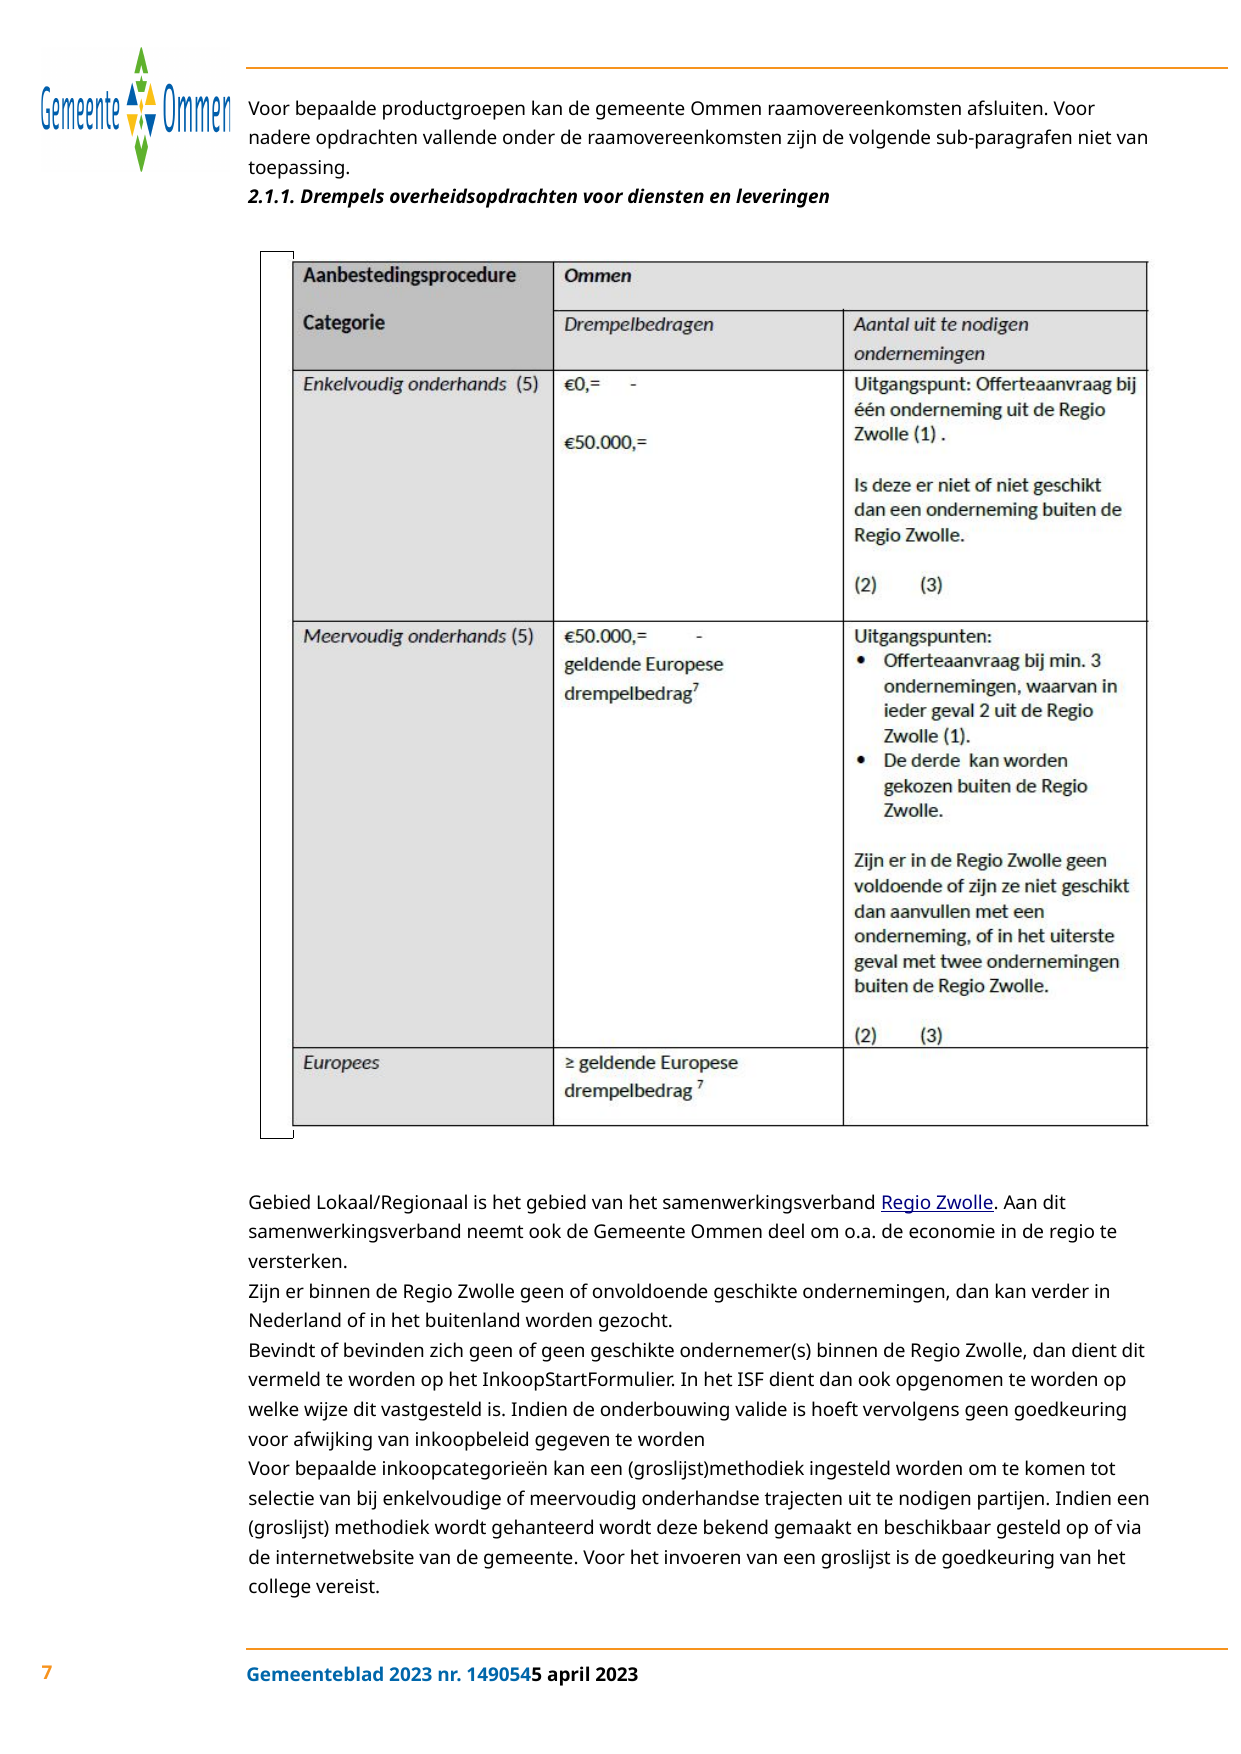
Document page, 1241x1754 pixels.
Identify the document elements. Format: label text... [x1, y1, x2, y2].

picture [41, 47, 231, 172]
text 2.1.1. Drempels overheidsopdrachten voor diensten en leveringen [248, 183, 1152, 209]
text Voor bepaalde productgroepen kan de gemeente Ommen raamovereenkomsten afsluiten. Voor nadere opdrachten vallende onder de raamovereenkomsten zijn de volgende sub-paragrafen niet van toepassing. [248, 95, 1152, 180]
text Bevindt of bevinden zich geen of geen geschikte ondernemer(s) binnen de Regio Zwolle, dan dient dit vermeld te worden op het InkoopStartFormulier. In het ISF dient dan ook opgenomen te worden op welke wijze dit vastgesteld is. Indien de onderbouwing valide is hoeft vervolgens geen goedkeuring voor afwijking van inkoopbeleid gegeven te worden [248, 1337, 1152, 1451]
text Voor bepaalde inkoopcategorieën kan een (groslijst)methodiek ingesteld worden om te komen tot selectie van bij enkelvoudige of meervoudig onderhandse trajecten uit te nodigen partijen. Indien een (groslijst) methodiek wordt gehanteerd wordt deze bekend gemaakt en beschikbaar gesteld op of via de internetwebsite van de gemeente. Voor het invoeren van een groslijst is de goedkeuring van het college vereist. [248, 1455, 1152, 1599]
text Gebied Lokaal/Regionaal is het gebied van het samenwerkingsverband Regio Zwolle. Aan dit samenwerkingsverband neemt ook de Gemeente Ommen deel om o.a. de economie in de regio te versterken. [248, 1189, 1152, 1274]
text Zijn er binnen de Regio Zwolle geen of onvoldoende geschikte ondernemingen, dan kan verder in Nederland of in het buitenland worden gezocht. [248, 1278, 1152, 1333]
picture [268, 259, 1173, 1130]
